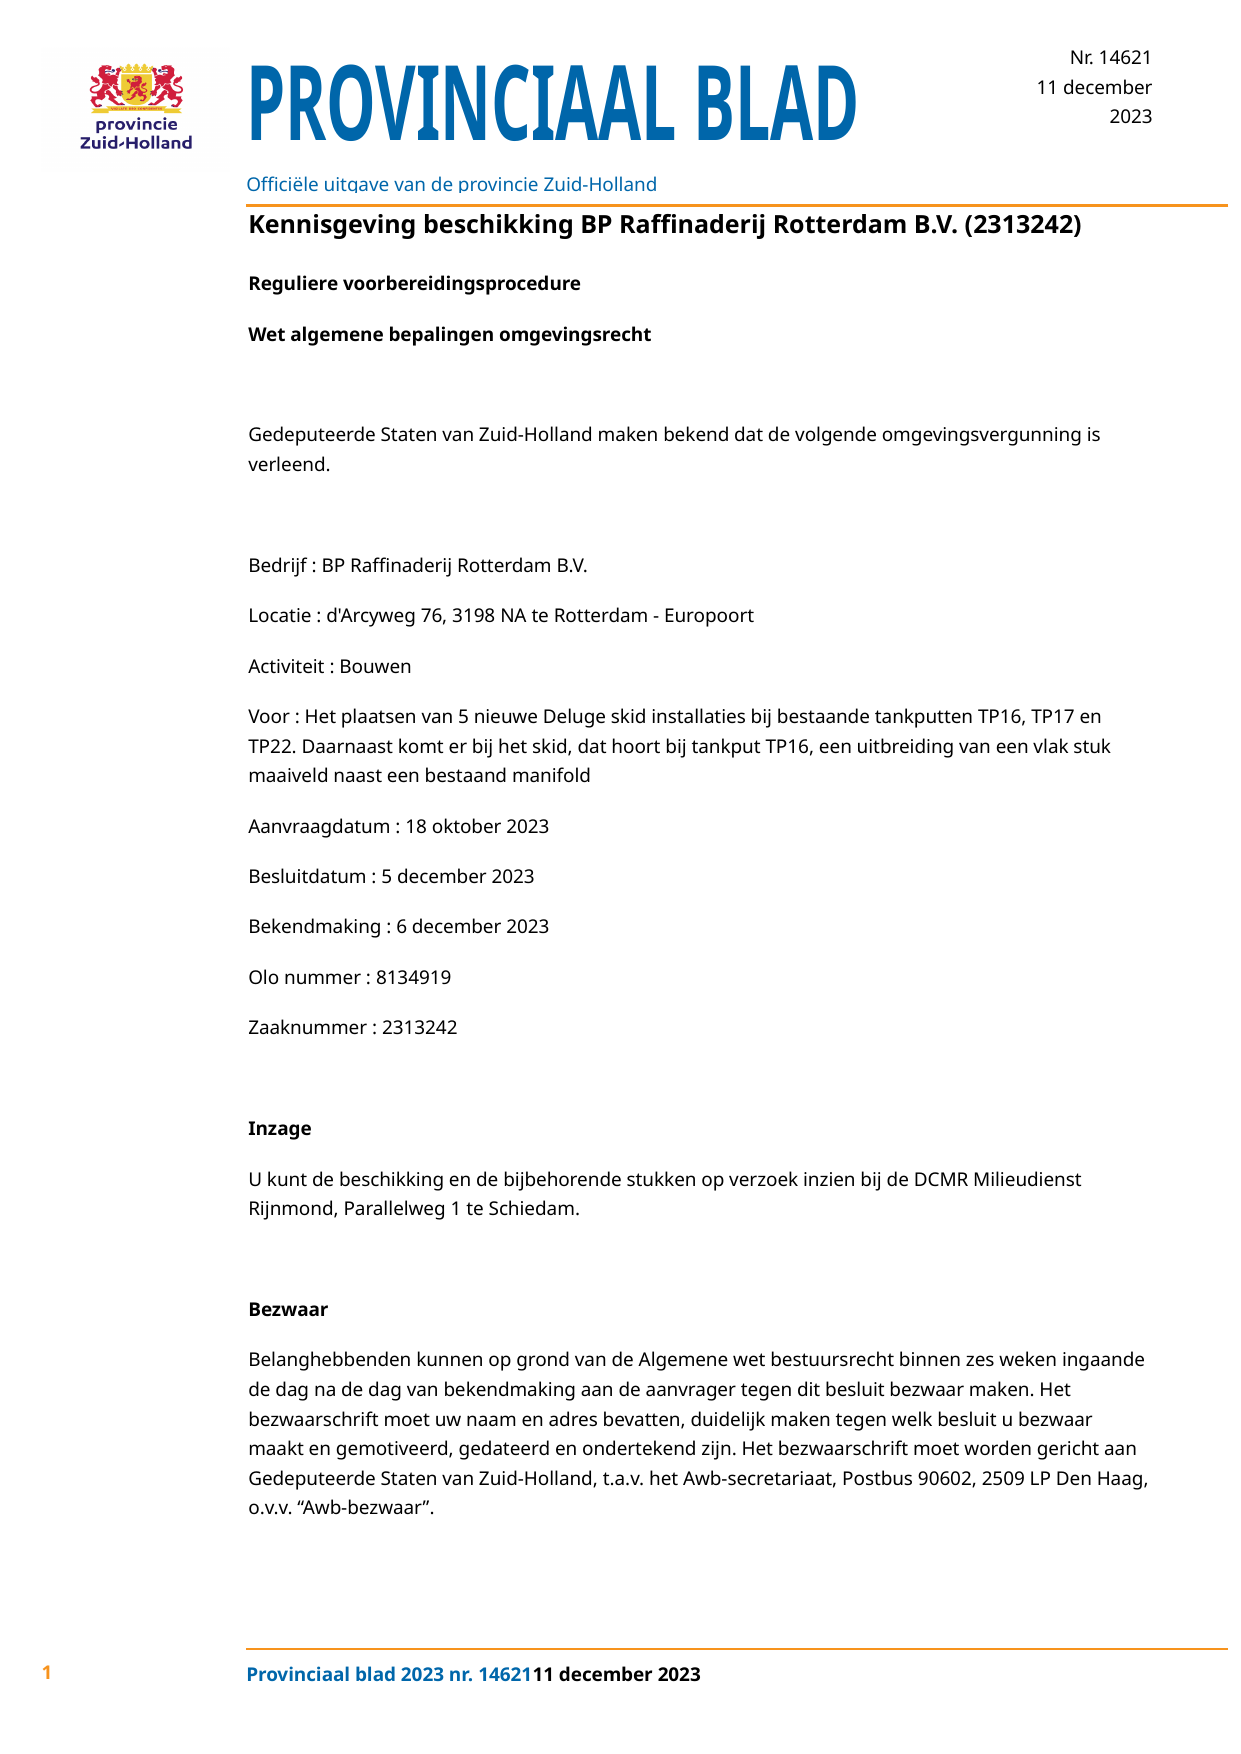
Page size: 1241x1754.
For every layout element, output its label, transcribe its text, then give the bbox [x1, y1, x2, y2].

text Bekendmaking : 6 december 2023 [248, 914, 1152, 939]
text Bedrijf : BP Raffinaderij Rotterdam B.V. [248, 552, 1152, 578]
text Zaaknummer : 2313242 [248, 1014, 1152, 1040]
text Aanvraagdatum : 18 oktober 2023 [248, 813, 1152, 838]
text Bezwaar [248, 1296, 1152, 1322]
text Locatie : d'Arcyweg 76, 3198 NA te Rotterdam - Europoort [248, 602, 1152, 628]
text Inzage [248, 1115, 1152, 1141]
text Reguliere voorbereidingsprocedure [248, 270, 1152, 296]
text Voor : Het plaatsen van 5 nieuwe Deluge skid installaties bij bestaande tankputten TP16, TP17 en TP22. Daarnaast komt er bij het skid, dat hoort bij tankput TP16, een uitbreiding van een vlak stuk maaiveld naast een bestaand manifold [248, 703, 1152, 788]
text Gedeputeerde Staten van Zuid-Holland maken bekend dat de volgende omgevingsvergunning is verleend. [248, 422, 1152, 477]
text Besluitdatum : 5 december 2023 [248, 863, 1152, 889]
picture [41, 47, 231, 172]
text Olo nummer : 8134919 [248, 964, 1152, 990]
text Wet algemene bepalingen omgevingsrecht [248, 321, 1152, 346]
text Kennisgeving beschikking BP Raffinaderij Rotterdam B.V. (2313242) [248, 207, 1152, 241]
text Activiteit : Bouwen [248, 653, 1152, 678]
text U kunt de beschikking en de bijbehorende stukken op verzoek inzien bij de DCMR Milieudienst Rijnmond, Parallelweg 1 te Schiedam. [248, 1166, 1152, 1221]
text Belanghebbenden kunnen op grond van de Algemene wet bestuursrecht binnen zes weken ingaande de dag na de dag van bekendmaking aan de aanvrager tegen dit besluit bezwaar maken. Het bezwaarschrift moet uw naam en adres bevatten, duidelijk maken tegen welk besluit u bezwaar maakt en gemotiveerd, gedateerd en ondertekend zijn. Het bezwaarschrift moet worden gericht aan Gedeputeerde Staten van Zuid-Holland, t.a.v. het Awb-secretariaat, Postbus 90602, 2509 LP Den Haag, o.v.v. “Awb-bezwaar”. [248, 1347, 1152, 1520]
